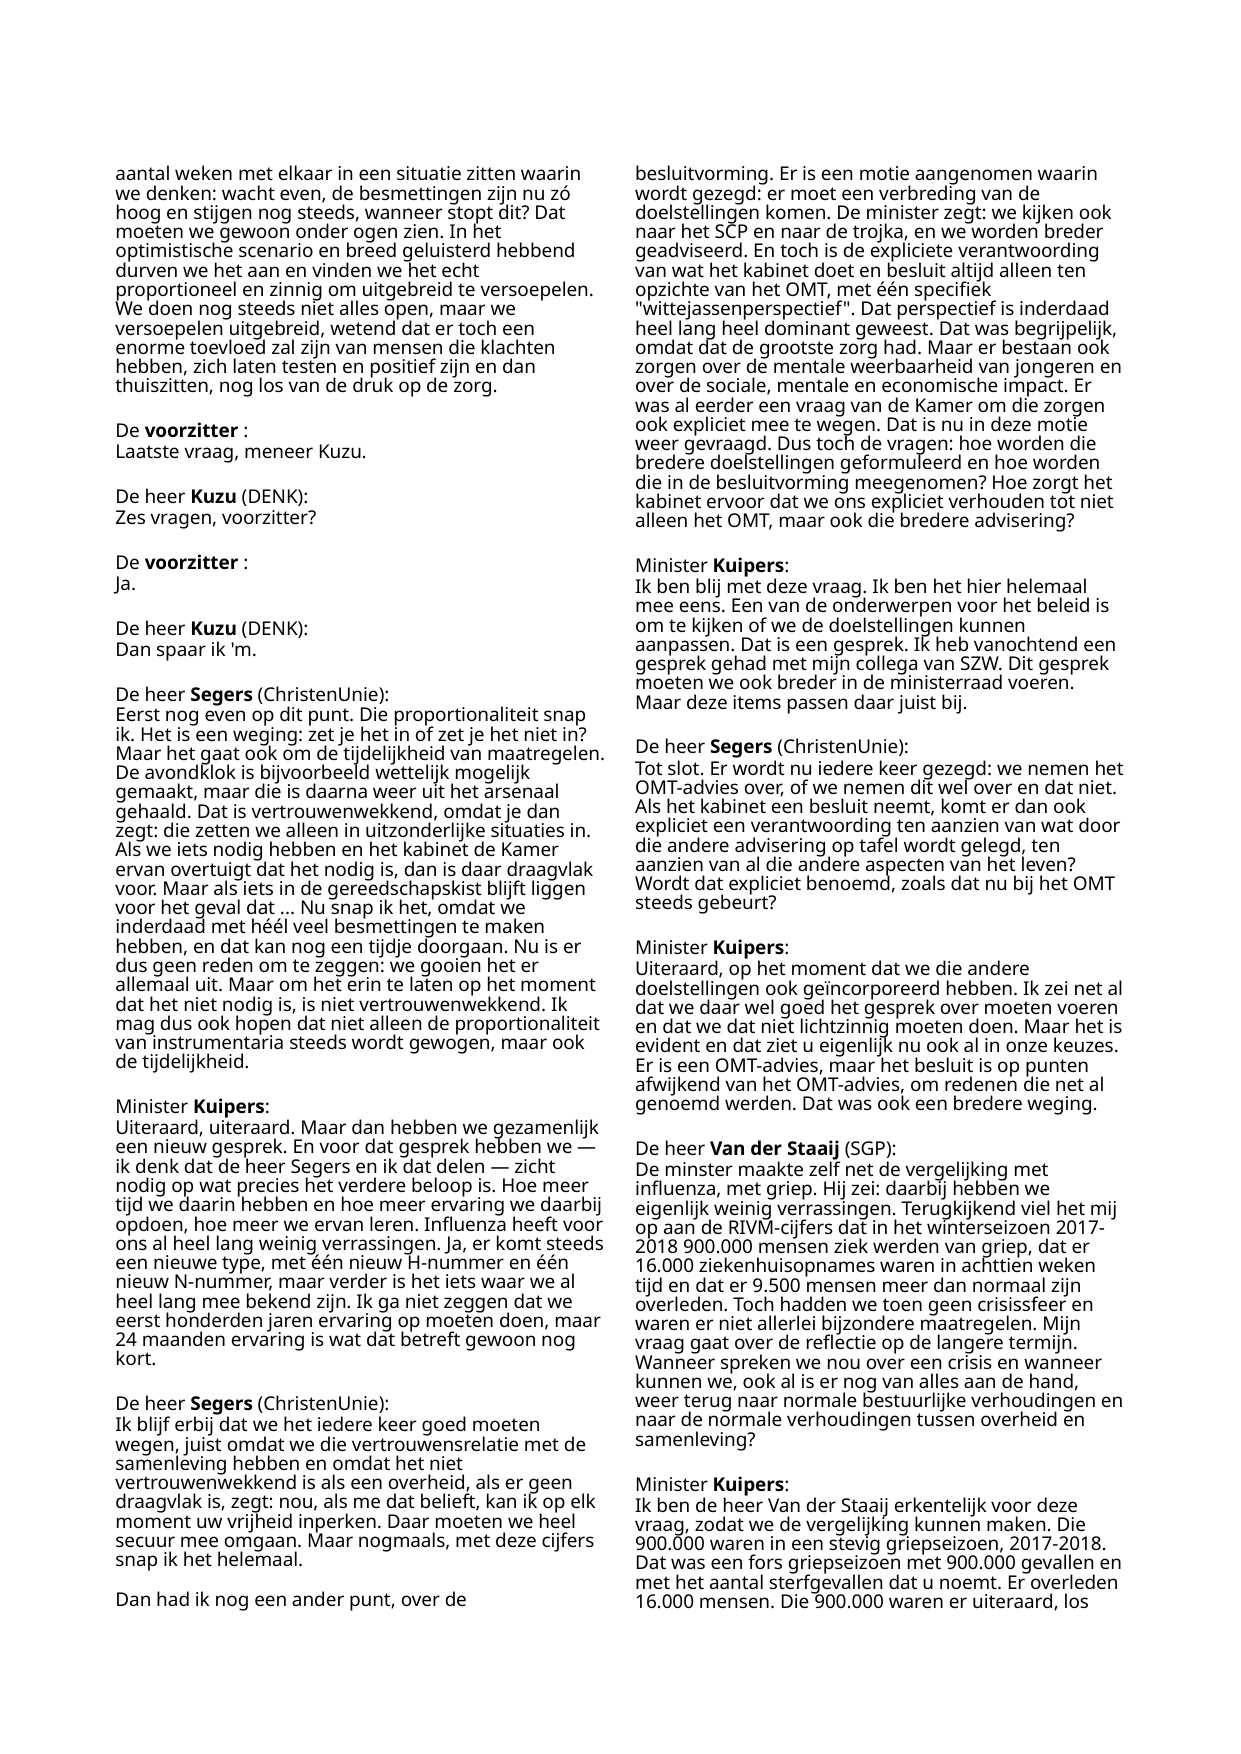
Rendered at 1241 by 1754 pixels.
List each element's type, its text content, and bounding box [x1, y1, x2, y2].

text aantal weken met elkaar in een situatie zitten waarin we denken: wacht even, de besmettingen zijn nu zó hoog en stijgen nog steeds, wanneer stopt dit? Dat moeten we gewoon onder ogen zien. In het optimistische scenario en breed geluisterd hebbend durven we het aan en vinden we het echt proportioneel en zinnig om uitgebreid te versoepelen. We doen nog steeds niet alles open, maar we versoepelen uitgebreid, wetend dat er toch een enorme toevloed zal zijn van mensen die klachten hebben, zich laten testen en positief zijn en dan thuiszitten, nog los van de druk op de zorg. [115, 165, 605, 397]
text Ik ben de heer Van der Staaij erkentelijk voor deze vraag, zodat we de vergelijking kunnen maken. Die 900.000 waren in een stevig griepseizoen, 2017-2018. Dat was een fors griepseizoen met 900.000 gevallen en met het aantal sterfgevallen dat u noemt. Er overleden 16.000 mensen. Die 900.000 waren er uiteraard, los [635, 1497, 1125, 1612]
text De heer Van der Staaij (SGP): [635, 1135, 1125, 1161]
text De voorzitter : [115, 549, 605, 575]
text Minister Kuipers: [115, 1093, 605, 1119]
text Minister Kuipers: [635, 1471, 1125, 1497]
text Zes vragen, voorzitter? [115, 509, 605, 528]
text besluitvorming. Er is een motie aangenomen waarin wordt gezegd: er moet een verbreding van de doelstellingen komen. De minister zegt: we kijken ook naar het SCP en naar de trojka, en we worden breder geadviseerd. En toch is de expliciete verantwoording van wat het kabinet doet en besluit altijd alleen ten opzichte van het OMT, met één specifiek "wittejassenperspectief". Dat perspectief is inderdaad heel lang heel dominant geweest. Dat was begrijpelijk, omdat dat de grootste zorg had. Maar er bestaan ook zorgen over de mentale weerbaarheid van jongeren en over de sociale, mentale en economische impact. Er was al eerder een vraag van de Kamer om die zorgen ook expliciet mee te wegen. Dat is nu in deze motie weer gevraagd. Dus toch de vragen: hoe worden die bredere doelstellingen geformuleerd en hoe worden die in de besluitvorming meegenomen? Hoe zorgt het kabinet ervoor dat we ons expliciet verhouden tot niet alleen het OMT, maar ook die bredere advisering? [635, 165, 1125, 531]
text De voorzitter : [115, 417, 605, 443]
text Dan spaar ik 'm. [115, 641, 605, 660]
text Minister Kuipers: [635, 552, 1125, 578]
text Uiteraard, op het moment dat we die andere doelstellingen ook geïncorporeerd hebben. Ik zei net al dat we daar wel goed het gesprek over moeten voeren en dat we dat niet lichtzinnig moeten doen. Maar het is evident en dat ziet u eigenlijk nu ook al in onze keuzes. Er is een OMT-advies, maar het besluit is op punten afwijkend van het OMT-advies, om redenen die net al genoemd werden. Dat was ook een bredere weging. [635, 960, 1125, 1114]
text De heer Segers (ChristenUnie): [635, 734, 1125, 759]
text De heer Kuzu (DENK): [115, 615, 605, 641]
text Eerst nog even op dit punt. Die proportionaliteit snap ik. Het is een weging: zet je het in of zet je het niet in? Maar het gaat ook om de tijdelijkheid van maatregelen. De avondklok is bijvoorbeeld wettelijk mogelijk gemaakt, maar die is daarna weer uit het arsenaal gehaald. Dat is vertrouwenwekkend, omdat je dan zegt: die zetten we alleen in uitzonderlijke situaties in. Als we iets nodig hebben en het kabinet de Kamer ervan overtuigt dat het nodig is, dan is daar draagvlak voor. Maar als iets in de gereedschapskist blijft liggen voor het geval dat ... Nu snap ik het, omdat we inderdaad met héél veel besmettingen te maken hebben, en dat kan nog een tijdje doorgaan. Nu is er dus geen reden om te zeggen: we gooien het er allemaal uit. Maar om het erin te laten op het moment dat het niet nodig is, is niet vertrouwenwekkend. Ik mag dus ook hopen dat niet alleen de proportionaliteit van instrumentaria steeds wordt gewogen, maar ook de tijdelijkheid. [115, 706, 605, 1073]
text Ik ben blij met deze vraag. Ik ben het hier helemaal mee eens. Een van de onderwerpen voor het beleid is om te kijken of we de doelstellingen kunnen aanpassen. Dat is een gesprek. Ik heb vanochtend een gesprek gehad met mijn collega van SZW. Dit gesprek moeten we ook breder in de ministerraad voeren. Maar deze items passen daar juist bij. [635, 578, 1125, 713]
text Laatste vraag, meneer Kuzu. [115, 443, 605, 462]
text De minster maakte zelf net de vergelijking met influenza, met griep. Hij zei: daarbij hebben we eigenlijk weinig verrassingen. Terugkijkend viel het mij op aan de RIVM-cijfers dat in het winterseizoen 2017-2018 900.000 mensen ziek werden van griep, dat er 16.000 ziekenhuisopnames waren in achttien weken tijd en dat er 9.500 mensen meer dan normaal zijn overleden. Toch hadden we toen geen crisissfeer en waren er niet allerlei bijzondere maatregelen. Mijn vraag gaat over de reflectie op de langere termijn. Wanneer spreken we nou over een crisis en wanneer kunnen we, ook al is er nog van alles aan de hand, weer terug naar normale bestuurlijke verhoudingen en naar de normale verhoudingen tussen overheid en samenleving? [635, 1161, 1125, 1450]
text Ik blijf erbij dat we het iedere keer goed moeten wegen, juist omdat we die vertrouwensrelatie met de samenleving hebben en omdat het niet vertrouwenwekkend is als een overheid, als er geen draagvlak is, zegt: nou, als me dat belieft, kan ik op elk moment uw vrijheid inperken. Daar moeten we heel secuur mee omgaan. Maar nogmaals, met deze cijfers snap ik het helemaal. [115, 1416, 605, 1570]
text Tot slot. Er wordt nu iedere keer gezegd: we nemen het OMT-advies over, of we nemen dit wel over en dat niet. Als het kabinet een besluit neemt, komt er dan ook expliciet een verantwoording ten aanzien van wat door die andere advisering op tafel wordt gelegd, ten aanzien van al die andere aspecten van het leven? Wordt dat expliciet benoemd, zoals dat nu bij het OMT steeds gebeurt? [635, 759, 1125, 914]
text De heer Segers (ChristenUnie): [115, 681, 605, 706]
text De heer Segers (ChristenUnie): [115, 1391, 605, 1416]
text Minister Kuipers: [635, 934, 1125, 960]
text Ja. [115, 575, 605, 594]
text De heer Kuzu (DENK): [115, 483, 605, 509]
text Uiteraard, uiteraard. Maar dan hebben we gezamenlijk een nieuw gesprek. En voor dat gesprek hebben we — ik denk dat de heer Segers en ik dat delen — zicht nodig op wat precies het verdere beloop is. Hoe meer tijd we daarin hebben en hoe meer ervaring we daarbij opdoen, hoe meer we ervan leren. Influenza heeft voor ons al heel lang weinig verrassingen. Ja, er komt steeds een nieuwe type, met één nieuw H-nummer en één nieuw N-nummer, maar verder is het iets waar we al heel lang mee bekend zijn. Ik ga niet zeggen dat we eerst honderden jaren ervaring op moeten doen, maar 24 maanden ervaring is wat dat betreft gewoon nog kort. [115, 1119, 605, 1370]
text Dan had ik nog een ander punt, over de [115, 1591, 605, 1610]
